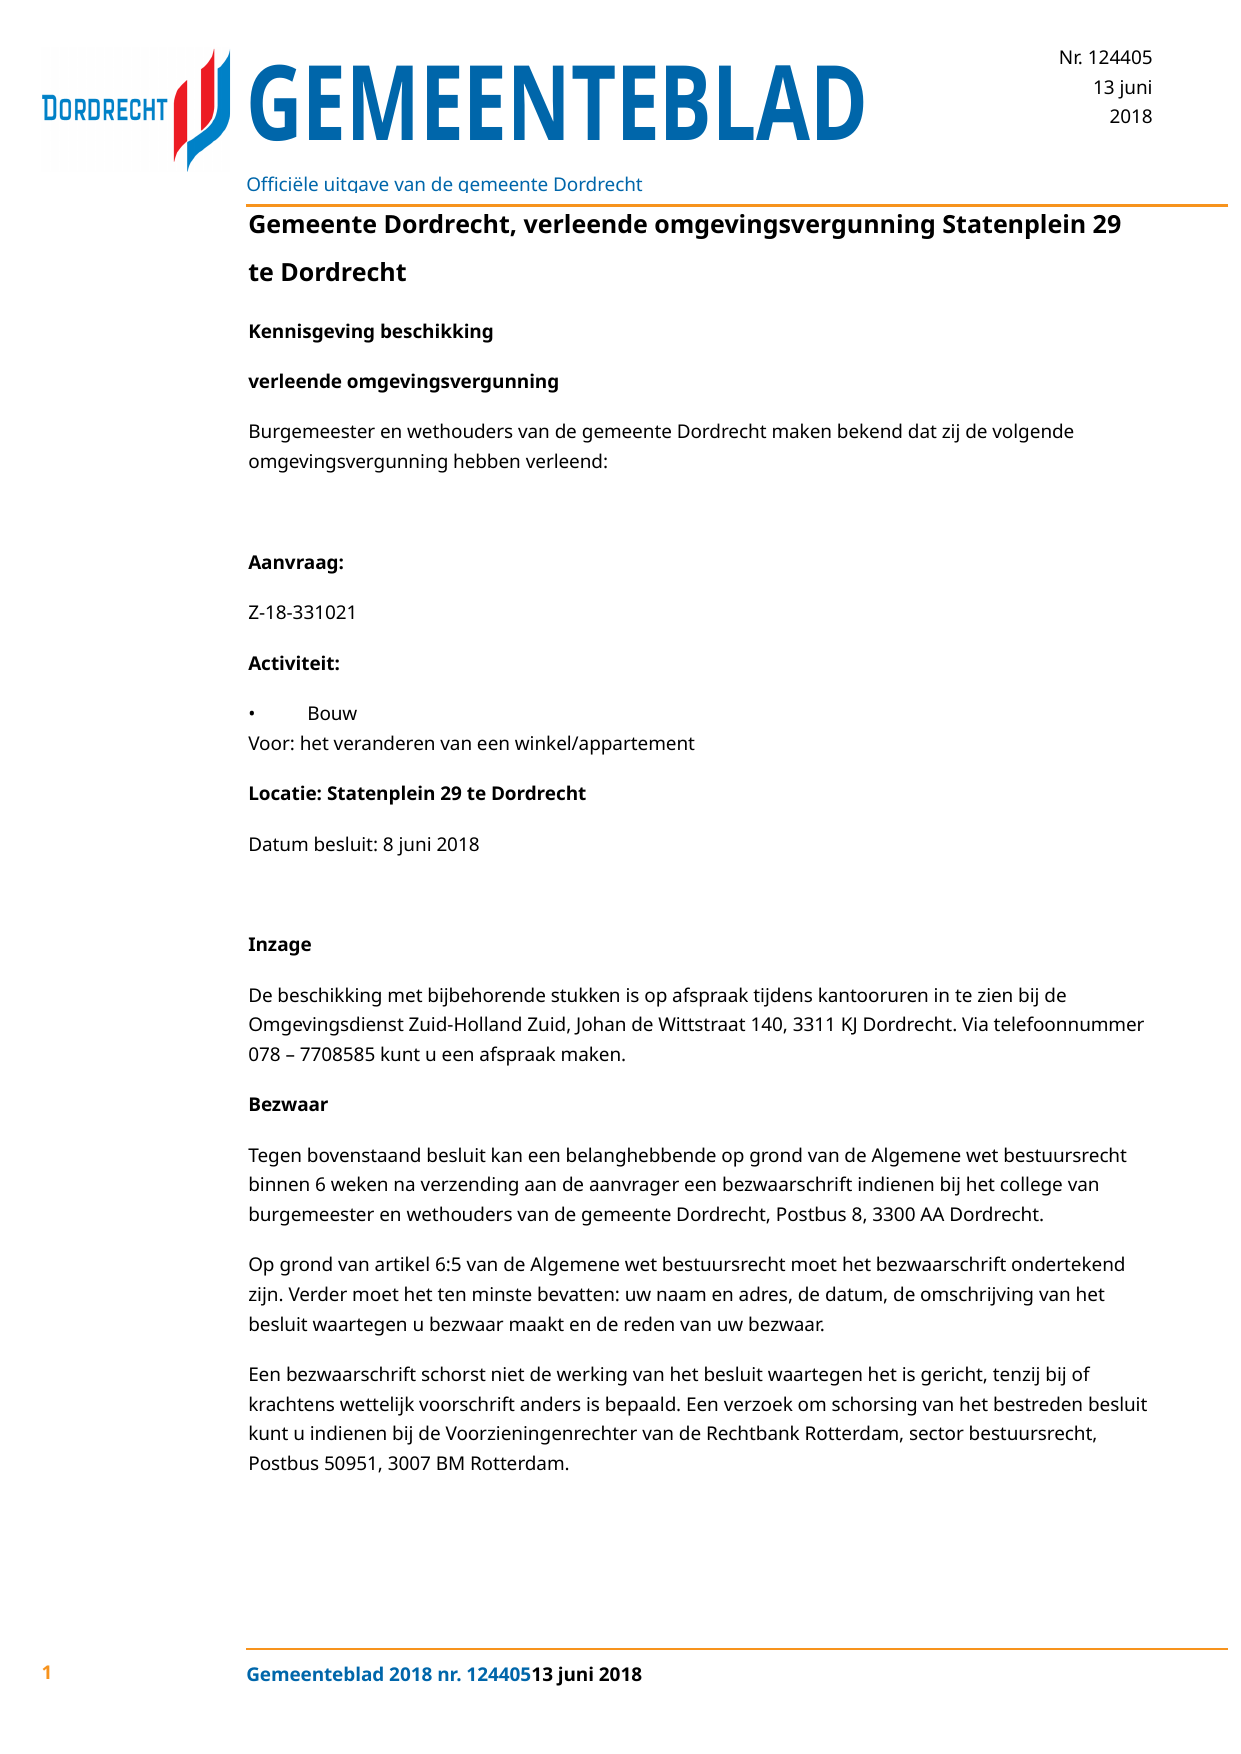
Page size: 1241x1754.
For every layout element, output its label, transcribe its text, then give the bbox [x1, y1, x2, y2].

text Gemeente Dordrecht, verleende omgevingsvergunning Statenplein 29 te Dordrecht [248, 207, 1152, 288]
picture [41, 47, 231, 172]
text Burgemeester en wethouders van de gemeente Dordrecht maken bekend dat zij de volgende omgevingsvergunning hebben verleend: [248, 419, 1152, 474]
text Z-18-331021 [248, 599, 1152, 625]
text Een bezwaarschrift schorst niet de werking van het besluit waartegen het is gericht, tenzij bij of krachtens wettelijk voorschrift anders is bepaald. Een verzoek om schorsing van het bestreden besluit kunt u indienen bij de Voorzieningenrechter van de Rechtbank Rotterdam, sector bestuursrecht, Postbus 50951, 3007 BM Rotterdam. [248, 1361, 1152, 1476]
text Activiteit: [248, 650, 1152, 676]
text Aanvraag: [248, 549, 1152, 575]
text De beschikking met bijbehorende stukken is op afspraak tijdens kantooruren in te zien bij de Omgevingsdienst Zuid-Holland Zuid, Johan de Wittstraat 140, 3311 KJ Dordrecht. Via telefoonnummer 078 – 7708585 kunt u een afspraak maken. [248, 982, 1152, 1067]
text Kennisgeving beschikking [248, 318, 1152, 344]
text Inzage [248, 932, 1152, 957]
text Op grond van artikel 6:5 van de Algemene wet bestuursrecht moet het bezwaarschrift ondertekend zijn. Verder moet het ten minste bevatten: uw naam en adres, de datum, de omschrijving van het besluit waartegen u bezwaar maakt en de reden van uw bezwaar. [248, 1252, 1152, 1337]
text Voor: het veranderen van een winkel/appartement [248, 730, 1152, 756]
text Datum besluit: 8 juni 2018 [248, 831, 1152, 857]
text Locatie: Statenplein 29 te Dordrecht [248, 780, 1152, 806]
text verleende omgevingsvergunning [248, 368, 1152, 394]
list Bouw [248, 700, 1152, 726]
text Tegen bovenstaand besluit kan een belanghebbende op grond van de Algemene wet bestuursrecht binnen 6 weken na verzending aan de aanvrager een bezwaarschrift indienen bij het college van burgemeester en wethouders van de gemeente Dordrecht, Postbus 8, 3300 AA Dordrecht. [248, 1142, 1152, 1227]
text Bezwaar [248, 1092, 1152, 1117]
